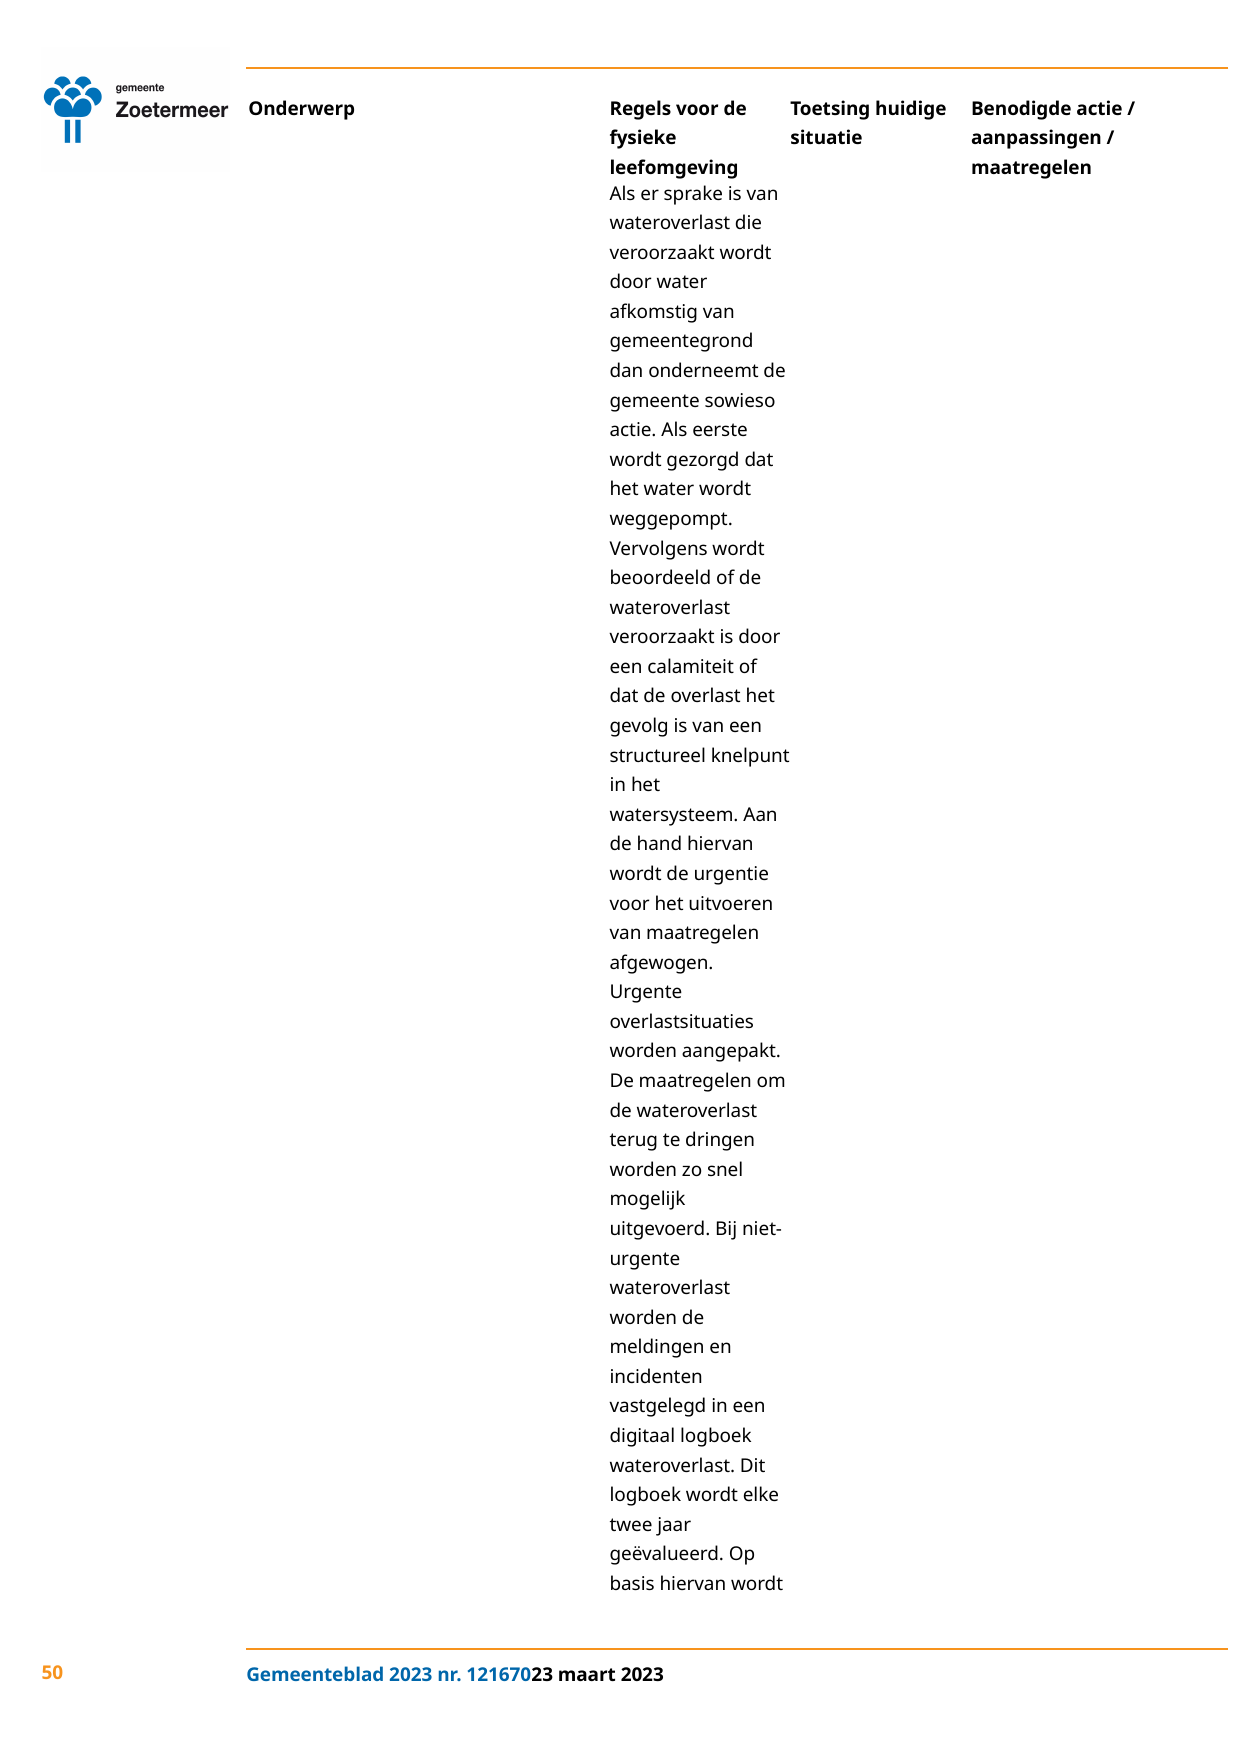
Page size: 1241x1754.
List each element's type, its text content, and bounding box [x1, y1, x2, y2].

table_cell [790, 180, 971, 1596]
table_cell [971, 180, 1152, 1596]
table_header Benodigde actie / aanpassingen / maatregelen [971, 95, 1152, 180]
table_cell Als er sprake is van wateroverlast die veroorzaakt wordt door water afkomstig van gemeentegrond dan onderneemt de gemeente sowieso actie. Als eerste wordt gezorgd dat het water wordt weggepompt. Vervolgens wordt beoordeeld of de wateroverlast veroorzaakt is door een calamiteit of dat de overlast het gevolg is van een structureel knelpunt in het watersysteem. Aan de hand hiervan wordt de urgentie voor het uitvoeren van maatregelen afgewogen. Urgente overlastsituaties worden aangepakt. De maatregelen om de wateroverlast terug te dringen worden zo snel mogelijk uitgevoerd. Bij niet-urgente wateroverlast worden de meldingen en incidenten vastgelegd in een digitaal logboek wateroverlast. Dit logboek wordt elke twee jaar geëvalueerd. Op basis hiervan wordt [609, 180, 790, 1596]
table_header [429, 95, 609, 180]
table_cell [248, 180, 429, 1596]
picture [41, 47, 231, 172]
table_header Onderwerp [248, 95, 429, 180]
table_header Regels voor de fysieke leefomgeving [609, 95, 790, 180]
table_header Toetsing huidige situatie [790, 95, 971, 180]
table_cell [429, 180, 609, 1596]
